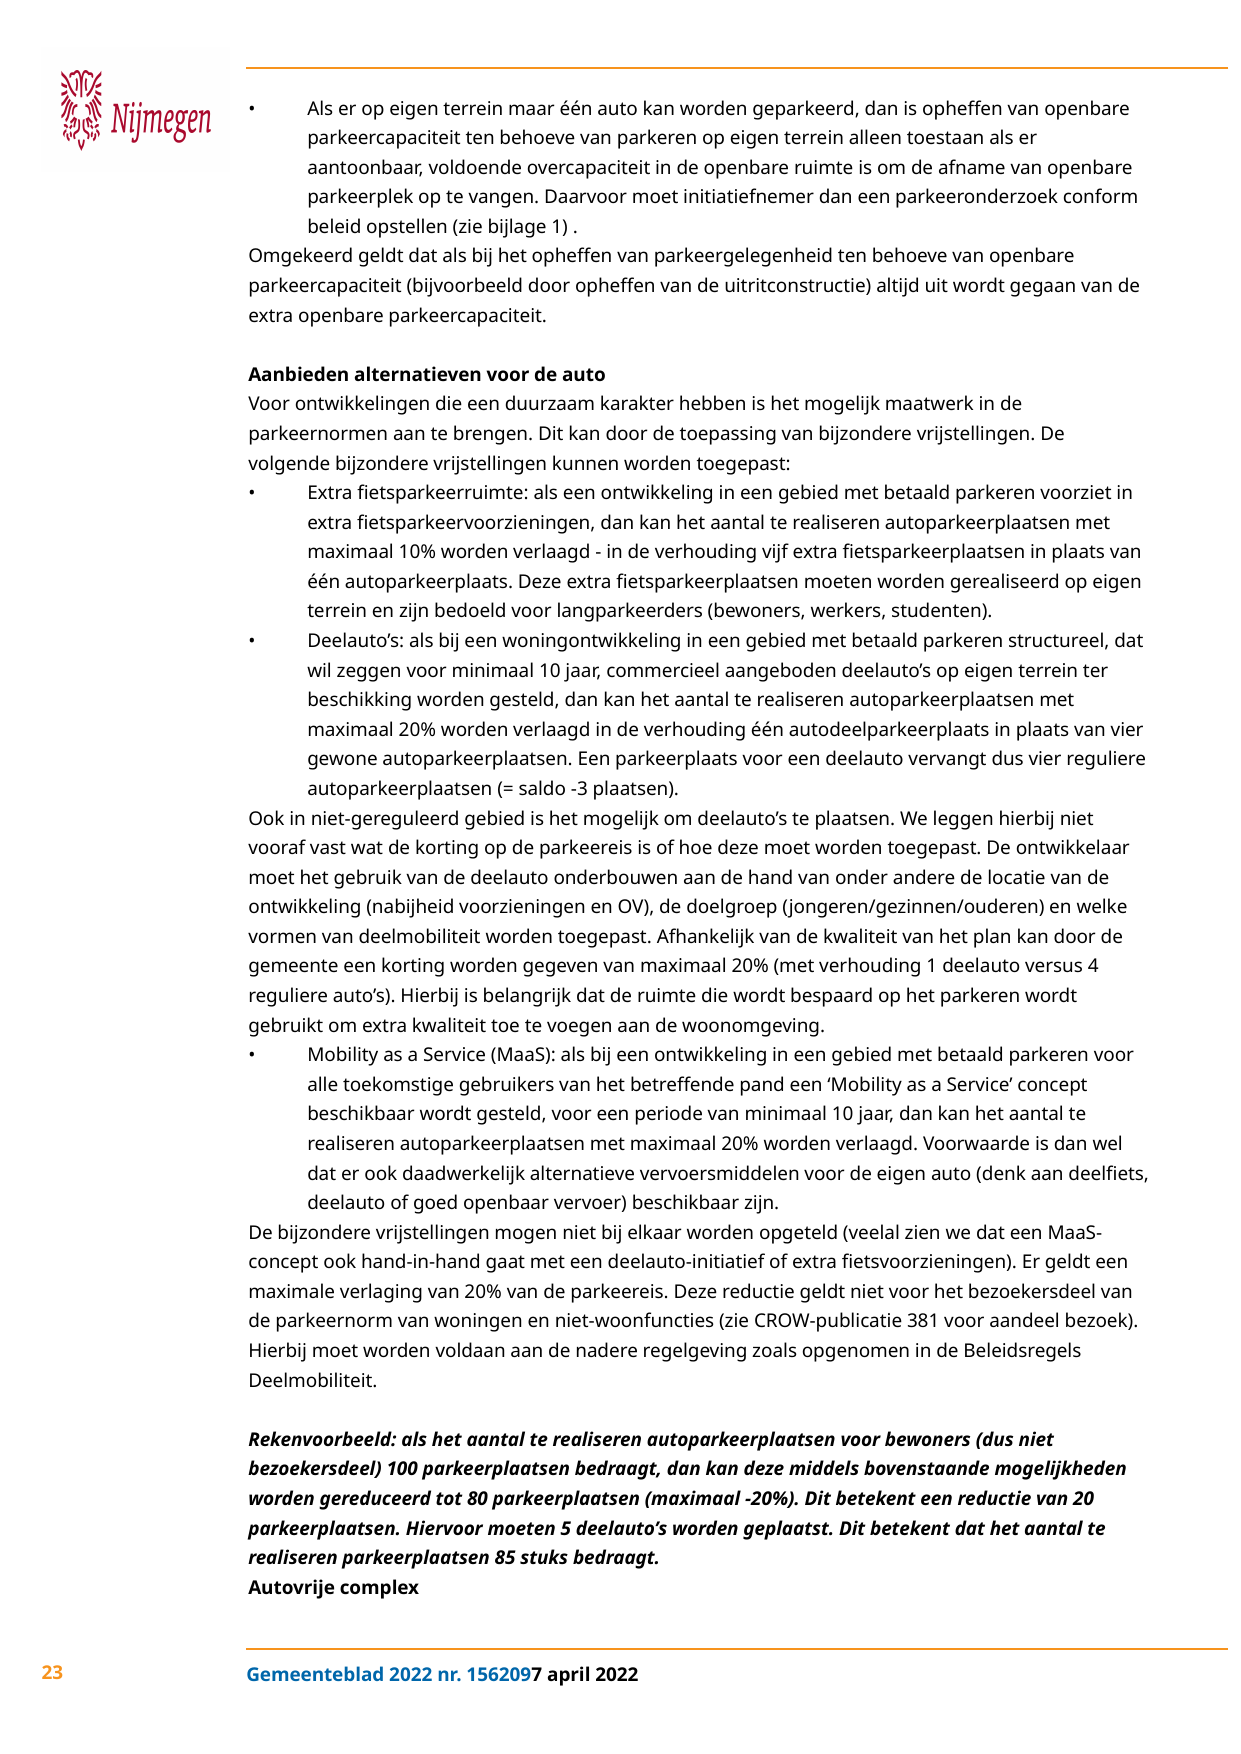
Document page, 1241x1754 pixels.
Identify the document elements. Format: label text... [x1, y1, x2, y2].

list Deelauto’s: als bij een woningontwikkeling in een gebied met betaald parkeren structureel, dat wil zeggen voor minimaal 10 jaar, commercieel aangeboden deelauto’s op eigen terrein ter beschikking worden gesteld, dan kan het aantal te realiseren autoparkeerplaatsen met maximaal 20% worden verlaagd in de verhouding één autodeelparkeerplaats in plaats van vier gewone autoparkeerplaatsen. Een parkeerplaats voor een deelauto vervangt dus vier reguliere autoparkeerplaatsen (= saldo -3 plaatsen). [248, 627, 1152, 801]
text Voor ontwikkelingen die een duurzaam karakter hebben is het mogelijk maatwerk in de parkeernormen aan te brengen. Dit kan door de toepassing van bijzondere vrijstellingen. De volgende bijzondere vrijstellingen kunnen worden toegepast: [248, 391, 1152, 476]
text De bijzondere vrijstellingen mogen niet bij elkaar worden opgeteld (veelal zien we dat een MaaS-concept ook hand-in-hand gaat met een deelauto-initiatief of extra fietsvoorzieningen). Er geldt een maximale verlaging van 20% van de parkeereis. Deze reductie geldt niet voor het bezoekersdeel van de parkeernorm van woningen en niet-woonfuncties (zie CROW-publicatie 381 voor aandeel bezoek). Hierbij moet worden voldaan aan de nadere regelgeving zoals opgenomen in de Beleidsregels Deelmobiliteit. [248, 1219, 1152, 1393]
text Rekenvoorbeeld: als het aantal te realiseren autoparkeerplaatsen voor bewoners (dus niet bezoekersdeel) 100 parkeerplaatsen bedraagt, dan kan deze middels bovenstaande mogelijkheden worden gereduceerd tot 80 parkeerplaatsen (maximaal -20%). Dit betekent een reductie van 20 parkeerplaatsen. Hiervoor moeten 5 deelauto’s worden geplaatst. Dit betekent dat het aantal te realiseren parkeerplaatsen 85 stuks bedraagt. [248, 1426, 1152, 1570]
list Als er op eigen terrein maar één auto kan worden geparkeerd, dan is opheffen van openbare parkeercapaciteit ten behoeve van parkeren op eigen terrein alleen toestaan als er aantoonbaar, voldoende overcapaciteit in de openbare ruimte is om de afname van openbare parkeerplek op te vangen. Daarvoor moet initiatiefnemer dan een parkeeronderzoek conform beleid opstellen (zie bijlage 1) . [248, 95, 1152, 239]
text Ook in niet-gereguleerd gebied is het mogelijk om deelauto’s te plaatsen. We leggen hierbij niet vooraf vast wat de korting op de parkeereis is of hoe deze moet worden toegepast. De ontwikkelaar moet het gebruik van de deelauto onderbouwen aan de hand van onder andere de locatie van de ontwikkeling (nabijheid voorzieningen en OV), de doelgroep (jongeren/gezinnen/ouderen) en welke vormen van deelmobiliteit worden toegepast. Afhankelijk van de kwaliteit van het plan kan door de gemeente een korting worden gegeven van maximaal 20% (met verhouding 1 deelauto versus 4 reguliere auto’s). Hierbij is belangrijk dat de ruimte die wordt bespaard op het parkeren wordt gebruikt om extra kwaliteit toe te voegen aan de woonomgeving. [248, 805, 1152, 1038]
list Mobility as a Service (MaaS): als bij een ontwikkeling in een gebied met betaald parkeren voor alle toekomstige gebruikers van het betreffende pand een ‘Mobility as a Service’ concept beschikbaar wordt gesteld, voor een periode van minimaal 10 jaar, dan kan het aantal te realiseren autoparkeerplaatsen met maximaal 20% worden verlaagd. Voorwaarde is dan wel dat er ook daadwerkelijk alternatieve vervoersmiddelen voor de eigen auto (denk aan deelfiets, deelauto of goed openbaar vervoer) beschikbaar zijn. [248, 1041, 1152, 1215]
picture [41, 47, 231, 172]
text Omgekeerd geldt dat als bij het opheffen van parkeergelegenheid ten behoeve van openbare parkeercapaciteit (bijvoorbeeld door opheffen van de uitritconstructie) altijd uit wordt gegaan van de extra openbare parkeercapaciteit. [248, 243, 1152, 328]
list Extra fietsparkeerruimte: als een ontwikkeling in een gebied met betaald parkeren voorziet in extra fietsparkeervoorzieningen, dan kan het aantal te realiseren autoparkeerplaatsen met maximaal 10% worden verlaagd - in de verhouding vijf extra fietsparkeerplaatsen in plaats van één autoparkeerplaats. Deze extra fietsparkeerplaatsen moeten worden gerealiseerd op eigen terrein en zijn bedoeld voor langparkeerders (bewoners, werkers, studenten). [248, 479, 1152, 623]
text Autovrije complex [248, 1574, 1152, 1600]
text Aanbieden alternatieven voor de auto [248, 361, 1152, 387]
